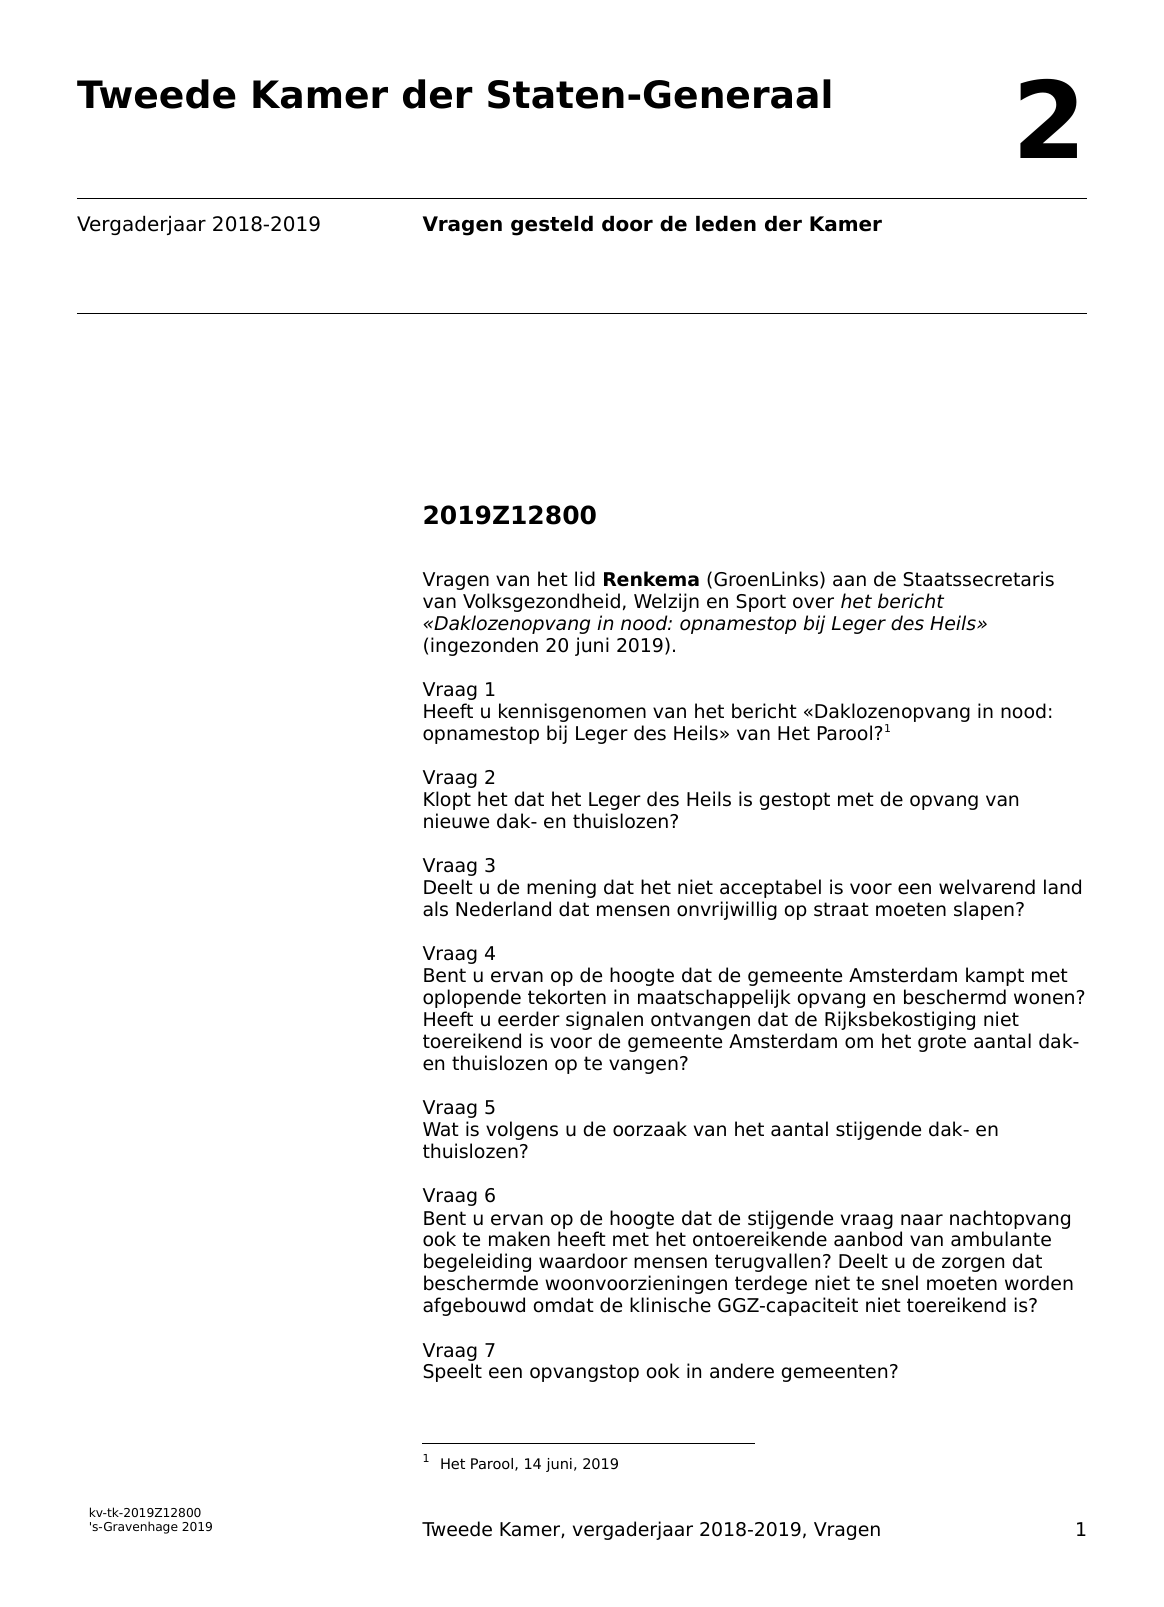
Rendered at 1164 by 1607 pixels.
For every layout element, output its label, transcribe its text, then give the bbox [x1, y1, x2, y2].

text Deelt u de mening dat het niet acceptabel is voor een welvarend land als Nederland dat mensen onvrijwillig op straat moeten slapen? [422, 877, 1087, 921]
text Het Parool, 14 juni, 2019 [422, 1452, 1087, 1474]
text Vraag 7 [422, 1339, 1087, 1361]
text 2019Z12800 [422, 501, 1087, 531]
table_header Tweede Kamer der Staten-Generaal [77, 59, 886, 198]
text Vragen van het lid Renkema (GroenLinks) aan de Staatssecretaris van Volksgezondheid, Welzijn en Sport over het bericht «Daklozenopvang in nood: opnamestop bij Leger des Heils» (ingezonden 20 juni 2019). [422, 569, 1087, 657]
table_cell Vergaderjaar 2018-2019 [77, 199, 422, 313]
text Vraag 3 [422, 855, 1087, 877]
table_cell Vragen gesteld door de leden der Kamer [422, 199, 1087, 313]
text Klopt het dat het Leger des Heils is gestopt met de opvang van nieuwe dak- en thuislozen? [422, 789, 1087, 833]
text Vraag 6 [422, 1185, 1087, 1207]
text Vraag 2 [422, 767, 1087, 789]
text Wat is volgens u de oorzaak van het aantal stijgende dak- en thuislozen? [422, 1119, 1087, 1163]
text Heeft u kennisgenomen van het bericht «Daklozenopvang in nood: opnamestop bij Leger des Heils» van Het Parool? [422, 701, 1087, 745]
text Vraag 4 [422, 943, 1087, 965]
text Bent u ervan op de hoogte dat de gemeente Amsterdam kampt met oplopende tekorten in maatschappelijk opvang en beschermd wonen? Heeft u eerder signalen ontvangen dat de Rijksbekostiging niet toereikend is voor de gemeente Amsterdam om het grote aantal dak- en thuislozen op te vangen? [422, 965, 1087, 1075]
text Vraag 1 [422, 679, 1087, 701]
text 's-Gravenhage 2019 [88, 1520, 323, 1534]
table_header 2 [886, 59, 1087, 198]
text Bent u ervan op de hoogte dat de stijgende vraag naar nachtopvang ook te maken heeft met het ontoereikende aanbod van ambulante begeleiding waardoor mensen terugvallen? Deelt u de zorgen dat beschermde woonvoorzieningen terdege niet te snel moeten worden afgebouwd omdat de klinische GGZ-capaciteit niet toereikend is? [422, 1207, 1087, 1317]
text Speelt een opvangstop ook in andere gemeenten? [422, 1361, 1087, 1383]
text kv-tk-2019Z12800 [88, 1506, 323, 1520]
text Vraag 5 [422, 1097, 1087, 1119]
